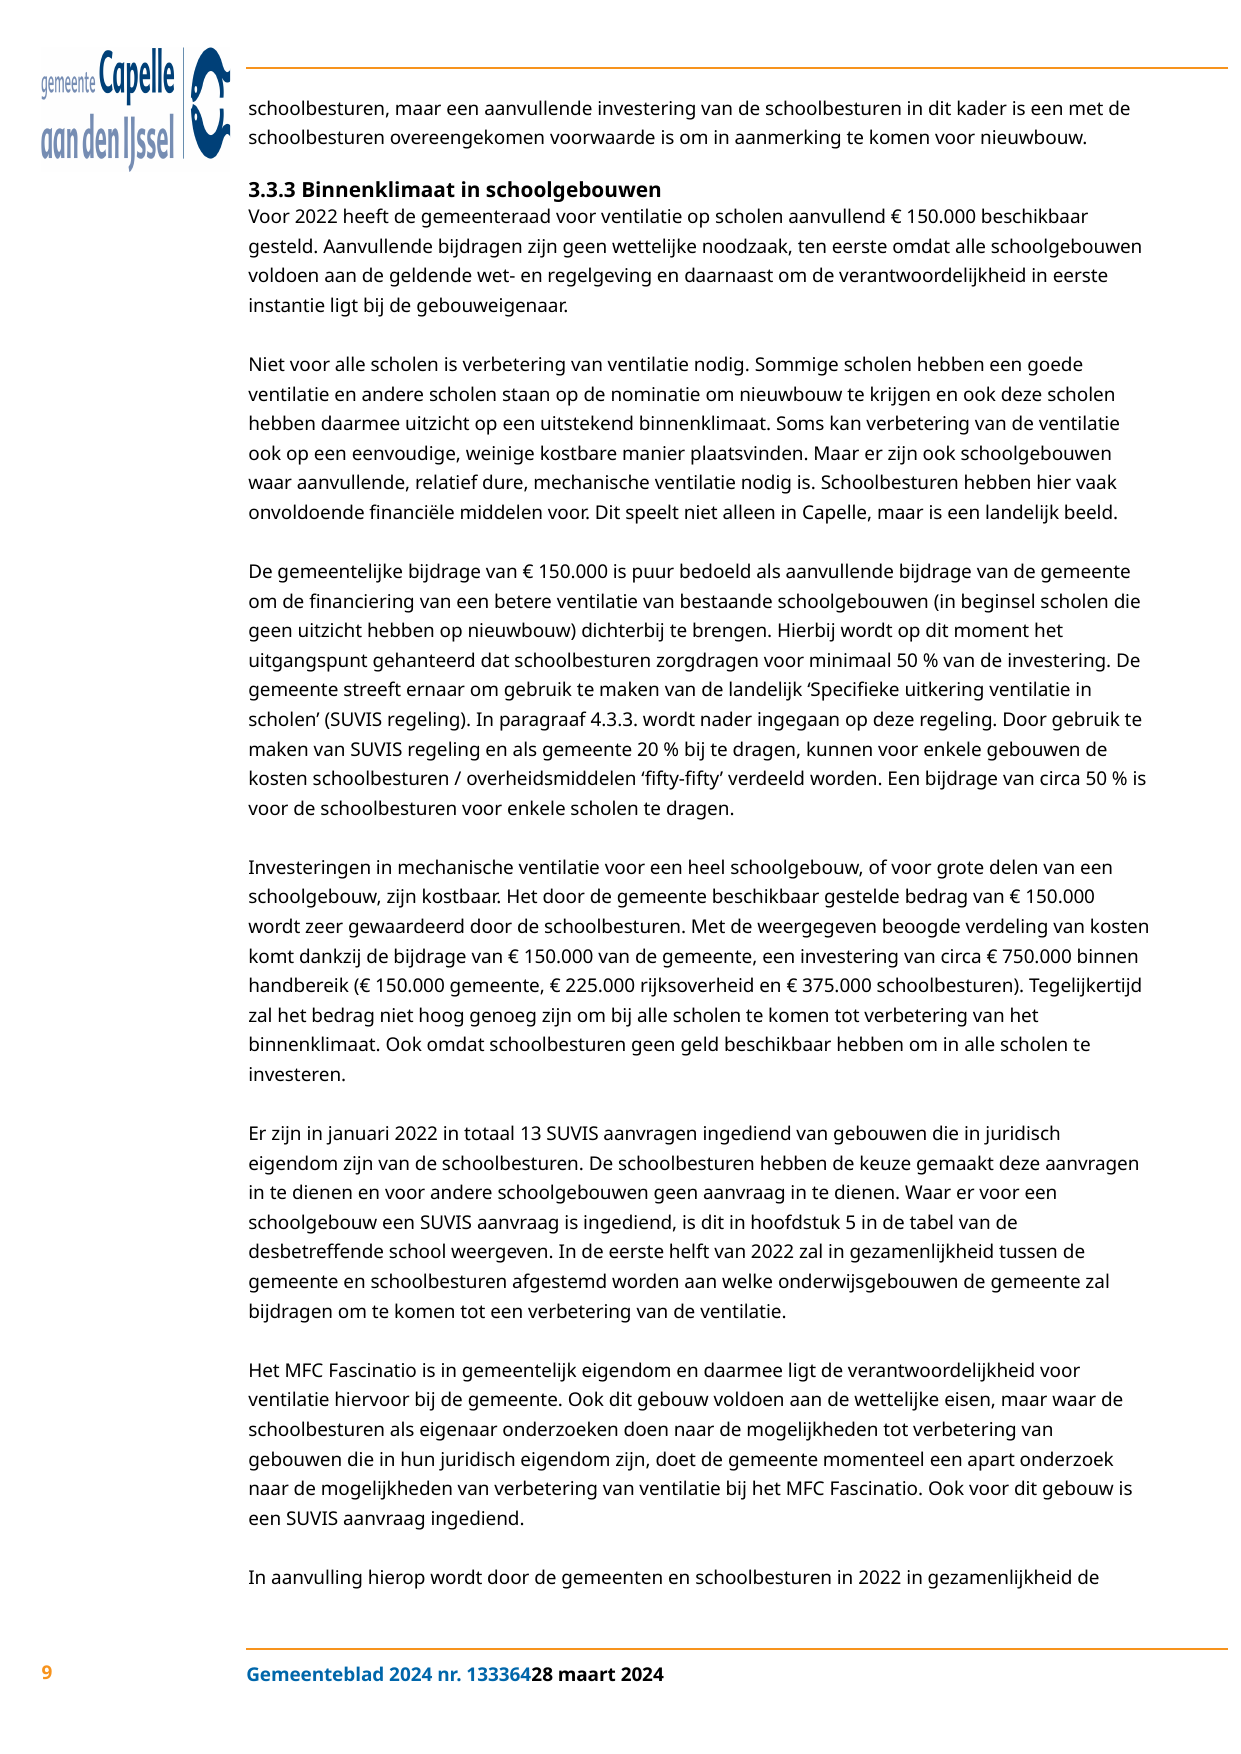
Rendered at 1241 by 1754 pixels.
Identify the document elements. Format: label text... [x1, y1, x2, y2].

text In aanvulling hierop wordt door de gemeenten en schoolbesturen in 2022 in gezamenlijkheid de [248, 1564, 1152, 1590]
text Niet voor alle scholen is verbetering van ventilatie nodig. Sommige scholen hebben een goede ventilatie en andere scholen staan op de nominatie om nieuwbouw te krijgen en ook deze scholen hebben daarmee uitzicht op een uitstekend binnenklimaat. Soms kan verbetering van de ventilatie ook op een eenvoudige, weinige kostbare manier plaatsvinden. Maar er zijn ook schoolgebouwen waar aanvullende, relatief dure, mechanische ventilatie nodig is. Schoolbesturen hebben hier vaak onvoldoende financiële middelen voor. Dit speelt niet alleen in Capelle, maar is een landelijk beeld. [248, 351, 1152, 525]
text 3.3.3 Binnenklimaat in schoolgebouwen [248, 175, 1152, 203]
text schoolbesturen, maar een aanvullende investering van de schoolbesturen in dit kader is een met de schoolbesturen overeengekomen voorwaarde is om in aanmerking te komen voor nieuwbouw. [248, 95, 1152, 150]
text Het MFC Fascinatio is in gemeentelijk eigendom en daarmee ligt de verantwoordelijkheid voor ventilatie hiervoor bij de gemeente. Ook dit gebouw voldoen aan de wettelijke eisen, maar waar de schoolbesturen als eigenaar onderzoeken doen naar de mogelijkheden tot verbetering van gebouwen die in hun juridisch eigendom zijn, doet de gemeente momenteel een apart onderzoek naar de mogelijkheden van verbetering van ventilatie bij het MFC Fascinatio. Ook voor dit gebouw is een SUVIS aanvraag ingediend. [248, 1357, 1152, 1531]
text Er zijn in januari 2022 in totaal 13 SUVIS aanvragen ingediend van gebouwen die in juridisch eigendom zijn van de schoolbesturen. De schoolbesturen hebben de keuze gemaakt deze aanvragen in te dienen en voor andere schoolgebouwen geen aanvraag in te dienen. Waar er voor een schoolgebouw een SUVIS aanvraag is ingediend, is dit in hoofdstuk 5 in de tabel van de desbetreffende school weergeven. In de eerste helft van 2022 zal in gezamenlijkheid tussen de gemeente en schoolbesturen afgestemd worden aan welke onderwijsgebouwen de gemeente zal bijdragen om te komen tot een verbetering van de ventilatie. [248, 1120, 1152, 1323]
text Investeringen in mechanische ventilatie voor een heel schoolgebouw, of voor grote delen van een schoolgebouw, zijn kostbaar. Het door de gemeente beschikbaar gestelde bedrag van € 150.000 wordt zeer gewaardeerd door de schoolbesturen. Met de weergegeven beoogde verdeling van kosten komt dankzij de bijdrage van € 150.000 van de gemeente, een investering van circa € 750.000 binnen handbereik (€ 150.000 gemeente, € 225.000 rijksoverheid en € 375.000 schoolbesturen). Tegelijkertijd zal het bedrag niet hoog genoeg zijn om bij alle scholen te komen tot verbetering van het binnenklimaat. Ook omdat schoolbesturen geen geld beschikbaar hebben om in alle scholen te investeren. [248, 854, 1152, 1087]
picture [41, 47, 231, 172]
text Voor 2022 heeft de gemeenteraad voor ventilatie op scholen aanvullend € 150.000 beschikbaar gesteld. Aanvullende bijdragen zijn geen wettelijke noodzaak, ten eerste omdat alle schoolgebouwen voldoen aan de geldende wet- en regelgeving en daarnaast om de verantwoordelijkheid in eerste instantie ligt bij de gebouweigenaar. [248, 203, 1152, 318]
text De gemeentelijke bijdrage van € 150.000 is puur bedoeld als aanvullende bijdrage van de gemeente om de financiering van een betere ventilatie van bestaande schoolgebouwen (in beginsel scholen die geen uitzicht hebben op nieuwbouw) dichterbij te brengen. Hierbij wordt op dit moment het uitgangspunt gehanteerd dat schoolbesturen zorgdragen voor minimaal 50 % van de investering. De gemeente streeft ernaar om gebruik te maken van de landelijk ‘Specifieke uitkering ventilatie in scholen’ (SUVIS regeling). In paragraaf 4.3.3. wordt nader ingegaan op deze regeling. Door gebruik te maken van SUVIS regeling en als gemeente 20 % bij te dragen, kunnen voor enkele gebouwen de kosten schoolbesturen / overheidsmiddelen ‘fifty-fifty’ verdeeld worden. Een bijdrage van circa 50 % is voor de schoolbesturen voor enkele scholen te dragen. [248, 558, 1152, 821]
